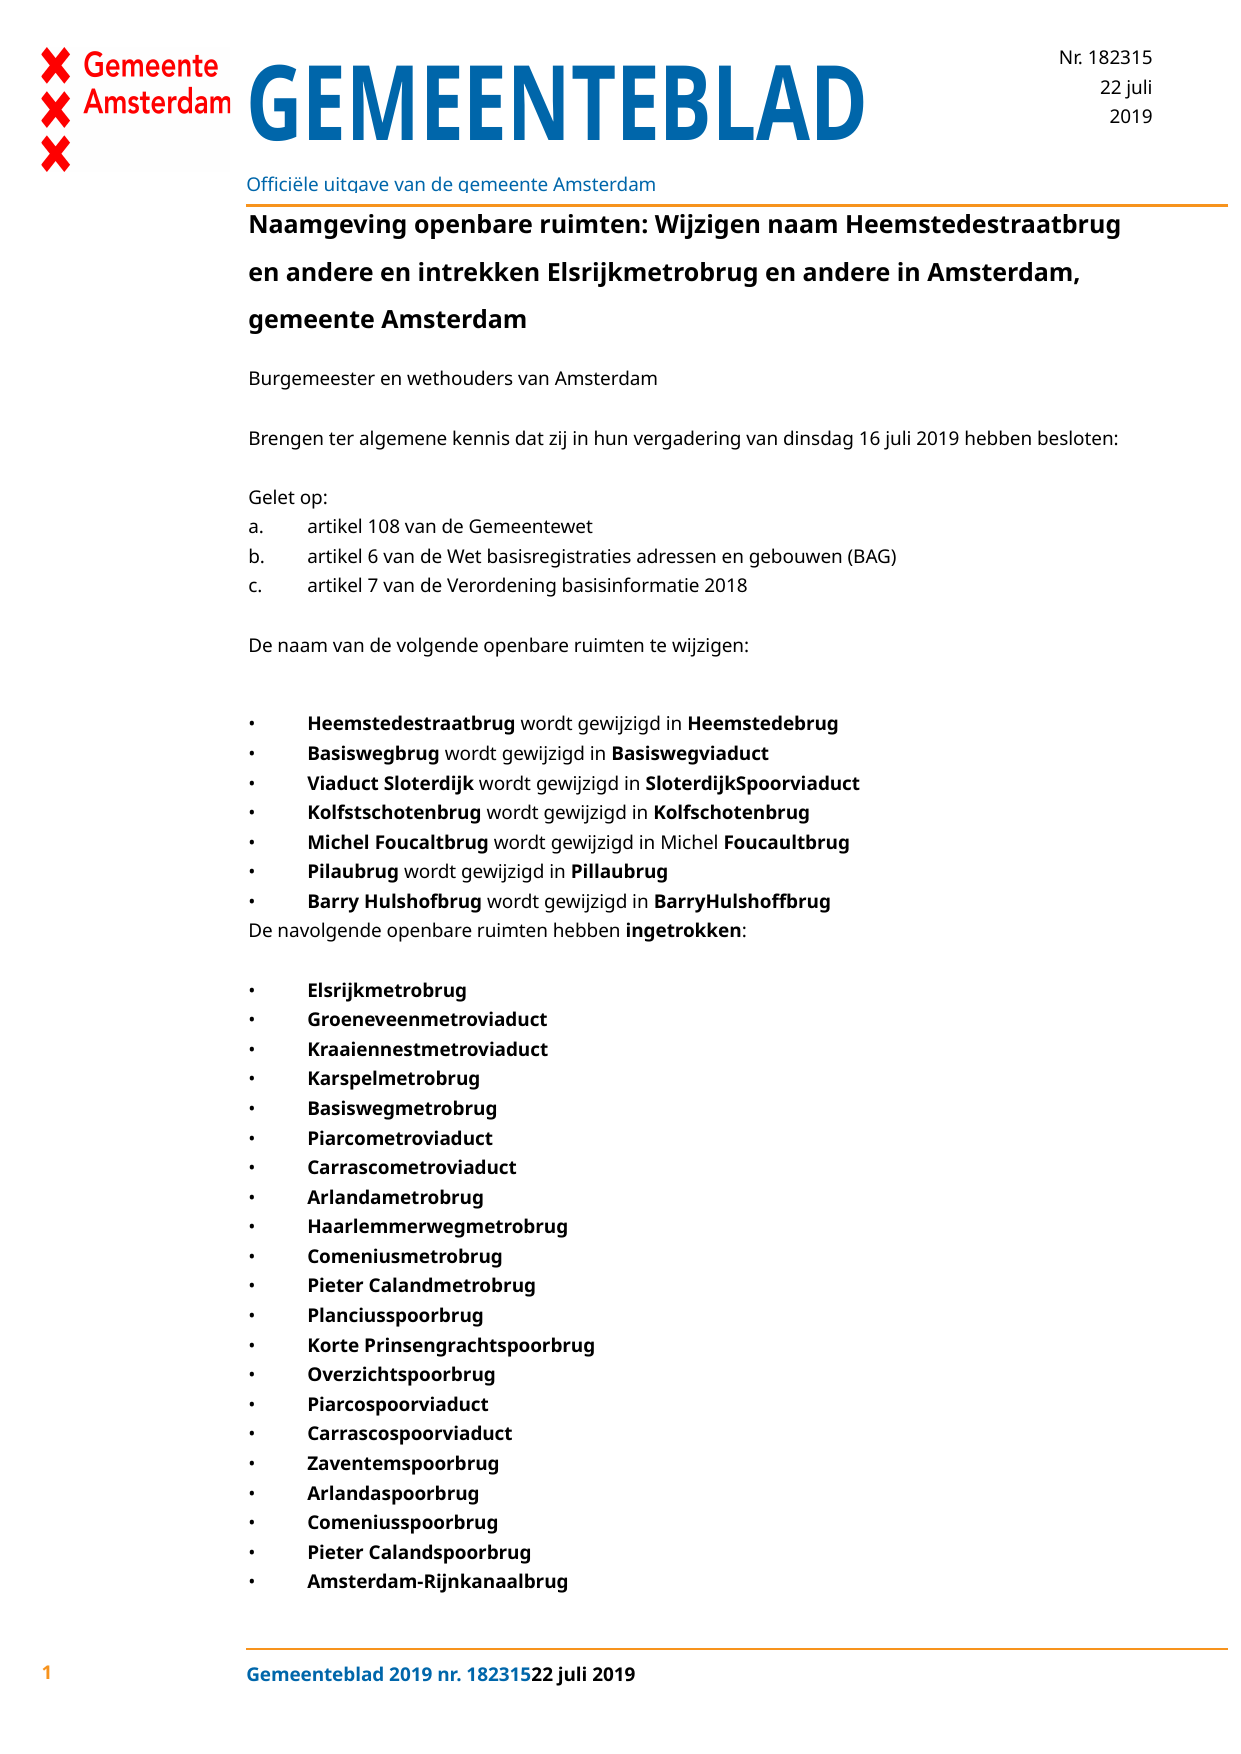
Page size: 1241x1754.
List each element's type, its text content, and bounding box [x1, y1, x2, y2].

list Arlandametrobrug [248, 1184, 1152, 1210]
text Brengen ter algemene kennis dat zij in hun vergadering van dinsdag 16 juli 2019 hebben besloten: [248, 425, 1152, 450]
list Korte Prinsengrachtspoorbrug [248, 1332, 1152, 1358]
list Amsterdam-Rijnkanaalbrug [248, 1568, 1152, 1594]
list Groeneveenmetroviaduct [248, 1006, 1152, 1032]
list Comeniusspoorbrug [248, 1509, 1152, 1535]
list Basiswegmetrobrug [248, 1095, 1152, 1121]
list artikel 6 van de Wet basisregistraties adressen en gebouwen (BAG) [248, 543, 1152, 569]
list Kraaiennestmetroviaduct [248, 1036, 1152, 1062]
list Pilaubrug wordt gewijzigd in Pillaubrug [248, 858, 1152, 884]
list Piarcospoorviaduct [248, 1391, 1152, 1417]
list Pieter Calandspoorbrug [248, 1539, 1152, 1565]
list Barry Hulshofbrug wordt gewijzigd in BarryHulshoffbrug [248, 888, 1152, 914]
list Piarcometroviaduct [248, 1125, 1152, 1151]
list Comeniusmetrobrug [248, 1243, 1152, 1269]
list Basiswegbrug wordt gewijzigd in Basiswegviaduct [248, 740, 1152, 766]
list Haarlemmerwegmetrobrug [248, 1213, 1152, 1239]
list Elsrijkmetrobrug [248, 977, 1152, 1003]
text Naamgeving openbare ruimten: Wijzigen naam Heemstedestraatbrug en andere en intrekken Elsrijkmetrobrug en andere in Amsterdam, gemeente Amsterdam [248, 207, 1152, 336]
list Carrascospoorviaduct [248, 1421, 1152, 1446]
text Gelet op: [248, 484, 1152, 509]
list Overzichtspoorbrug [248, 1361, 1152, 1387]
list Kolfstschotenbrug wordt gewijzigd in Kolfschotenbrug [248, 799, 1152, 825]
list Heemstedestraatbrug wordt gewijzigd in Heemstedebrug [248, 711, 1152, 736]
list artikel 7 van de Verordening basisinformatie 2018 [248, 573, 1152, 598]
text De navolgende openbare ruimten hebben ingetrokken: [248, 918, 1152, 943]
list Arlandaspoorbrug [248, 1480, 1152, 1506]
list Michel Foucaltbrug wordt gewijzigd in Michel Foucaultbrug [248, 829, 1152, 855]
list artikel 108 van de Gemeentewet [248, 513, 1152, 539]
picture [41, 47, 231, 172]
list Zaventemspoorbrug [248, 1450, 1152, 1476]
text De naam van de volgende openbare ruimten te wijzigen: [248, 632, 1152, 657]
list Viaduct Sloterdijk wordt gewijzigd in SloterdijkSpoorviaduct [248, 770, 1152, 796]
list Karspelmetrobrug [248, 1066, 1152, 1091]
list Carrascometroviaduct [248, 1154, 1152, 1180]
text Burgemeester en wethouders van Amsterdam [248, 366, 1152, 391]
list Pieter Calandmetrobrug [248, 1273, 1152, 1298]
list Planciusspoorbrug [248, 1302, 1152, 1328]
